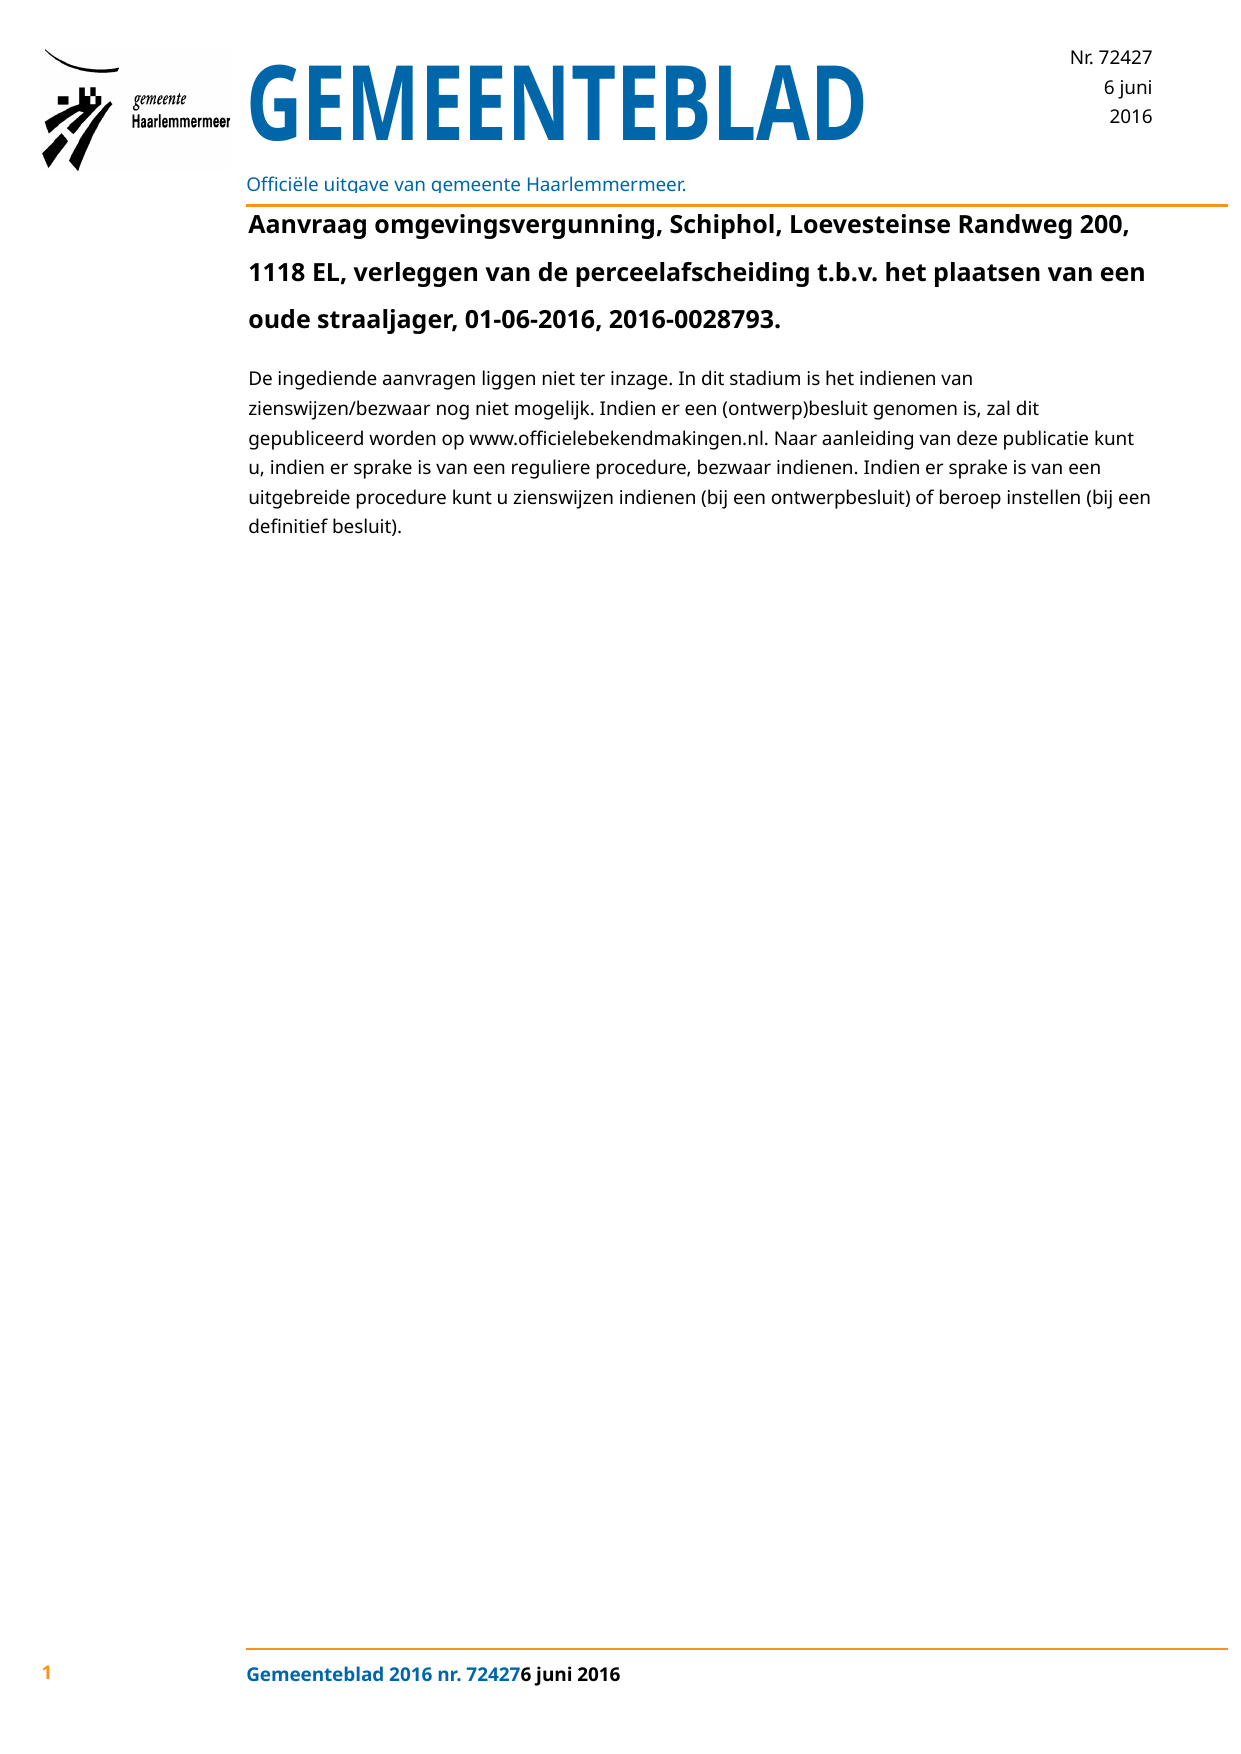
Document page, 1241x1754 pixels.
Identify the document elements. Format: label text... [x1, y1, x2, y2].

text De ingediende aanvragen liggen niet ter inzage. In dit stadium is het indienen van zienswijzen/bezwaar nog niet mogelijk. Indien er een (ontwerp)besluit genomen is, zal dit gepubliceerd worden op www.officielebekendmakingen.nl. Naar aanleiding van deze publicatie kunt u, indien er sprake is van een reguliere procedure, bezwaar indienen. Indien er sprake is van een uitgebreide procedure kunt u zienswijzen indienen (bij een ontwerpbesluit) of beroep instellen (bij een definitief besluit). [248, 366, 1152, 539]
text Aanvraag omgevingsvergunning, Schiphol, Loevesteinse Randweg 200, 1118 EL, verleggen van de perceelafscheiding t.b.v. het plaatsen van een oude straaljager, 01-06-2016, 2016-0028793. [248, 207, 1152, 336]
picture [41, 47, 231, 172]
